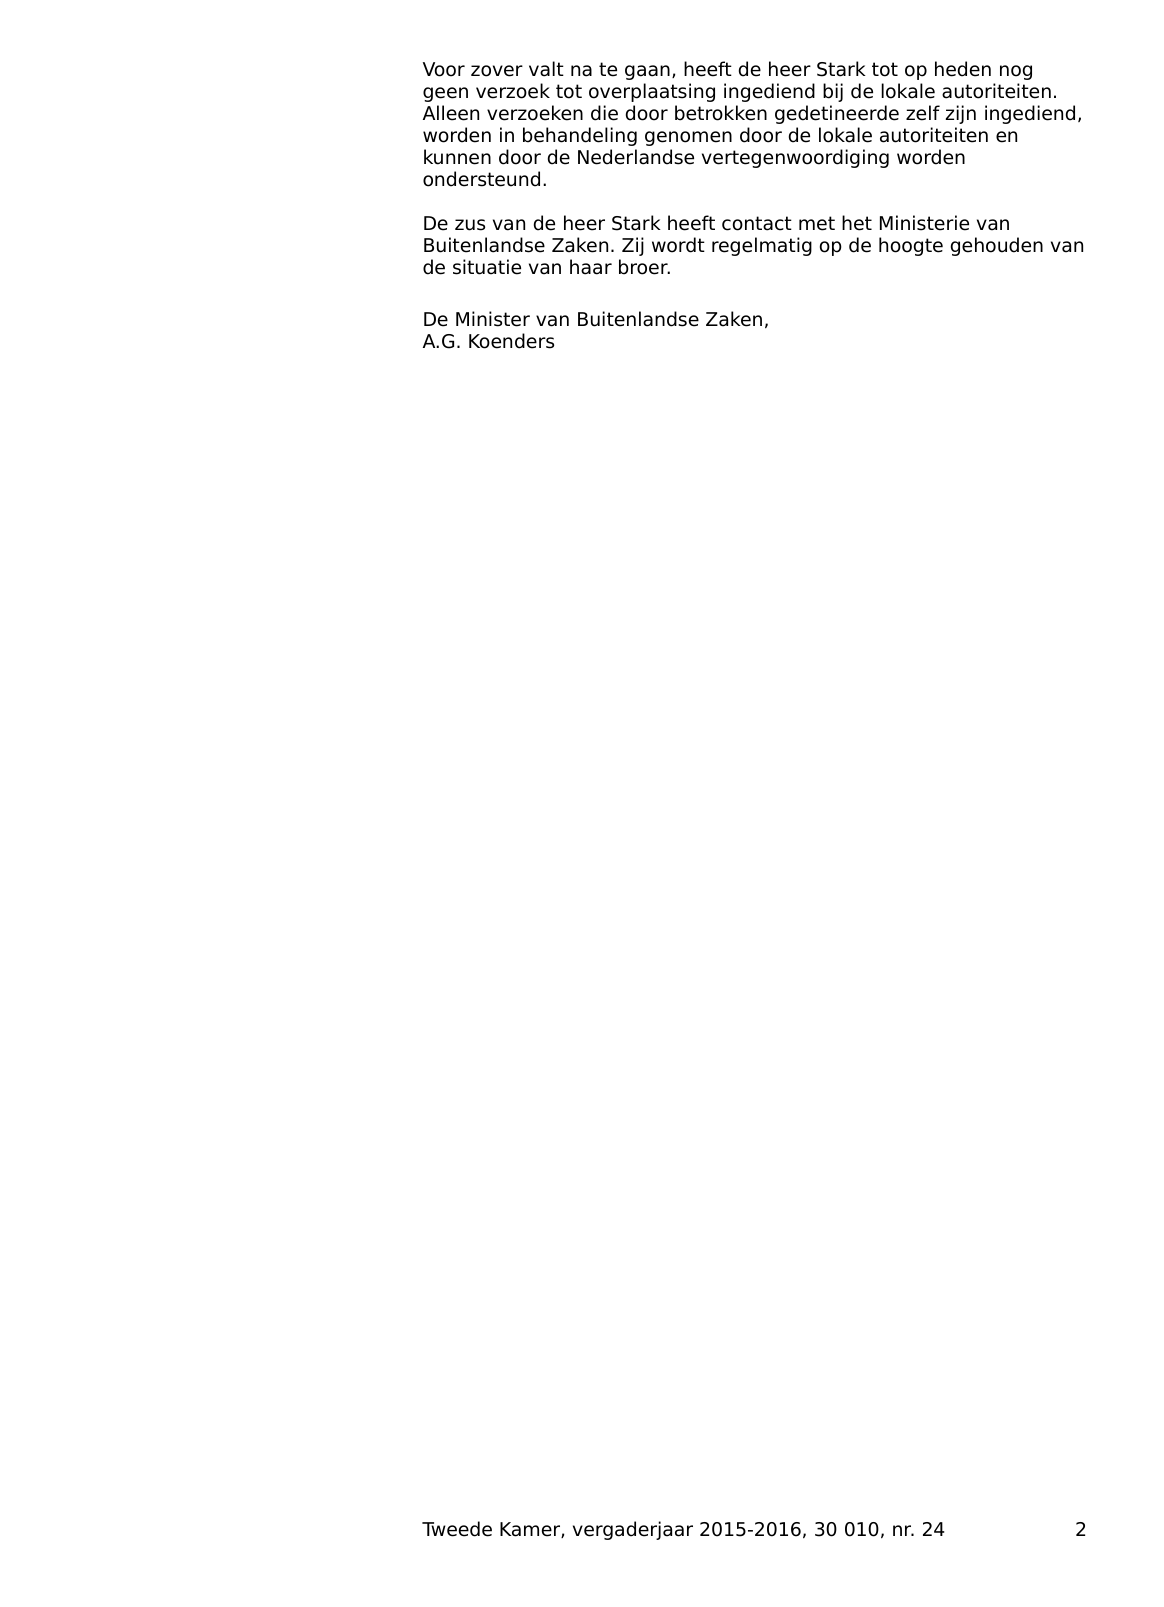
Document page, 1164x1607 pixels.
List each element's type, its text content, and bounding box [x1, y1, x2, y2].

text De zus van de heer Stark heeft contact met het Ministerie van Buitenlandse Zaken. Zij wordt regelmatig op de hoogte gehouden van de situatie van haar broer. [422, 213, 1087, 279]
text Voor zover valt na te gaan, heeft de heer Stark tot op heden nog geen verzoek tot overplaatsing ingediend bij de lokale autoriteiten. Alleen verzoeken die door betrokken gedetineerde zelf zijn ingediend, worden in behandeling genomen door de lokale autoriteiten en kunnen door de Nederlandse vertegenwoordiging worden ondersteund. [422, 59, 1087, 191]
text De Minister van Buitenlandse Zaken, A.G. Koenders [422, 309, 1087, 353]
